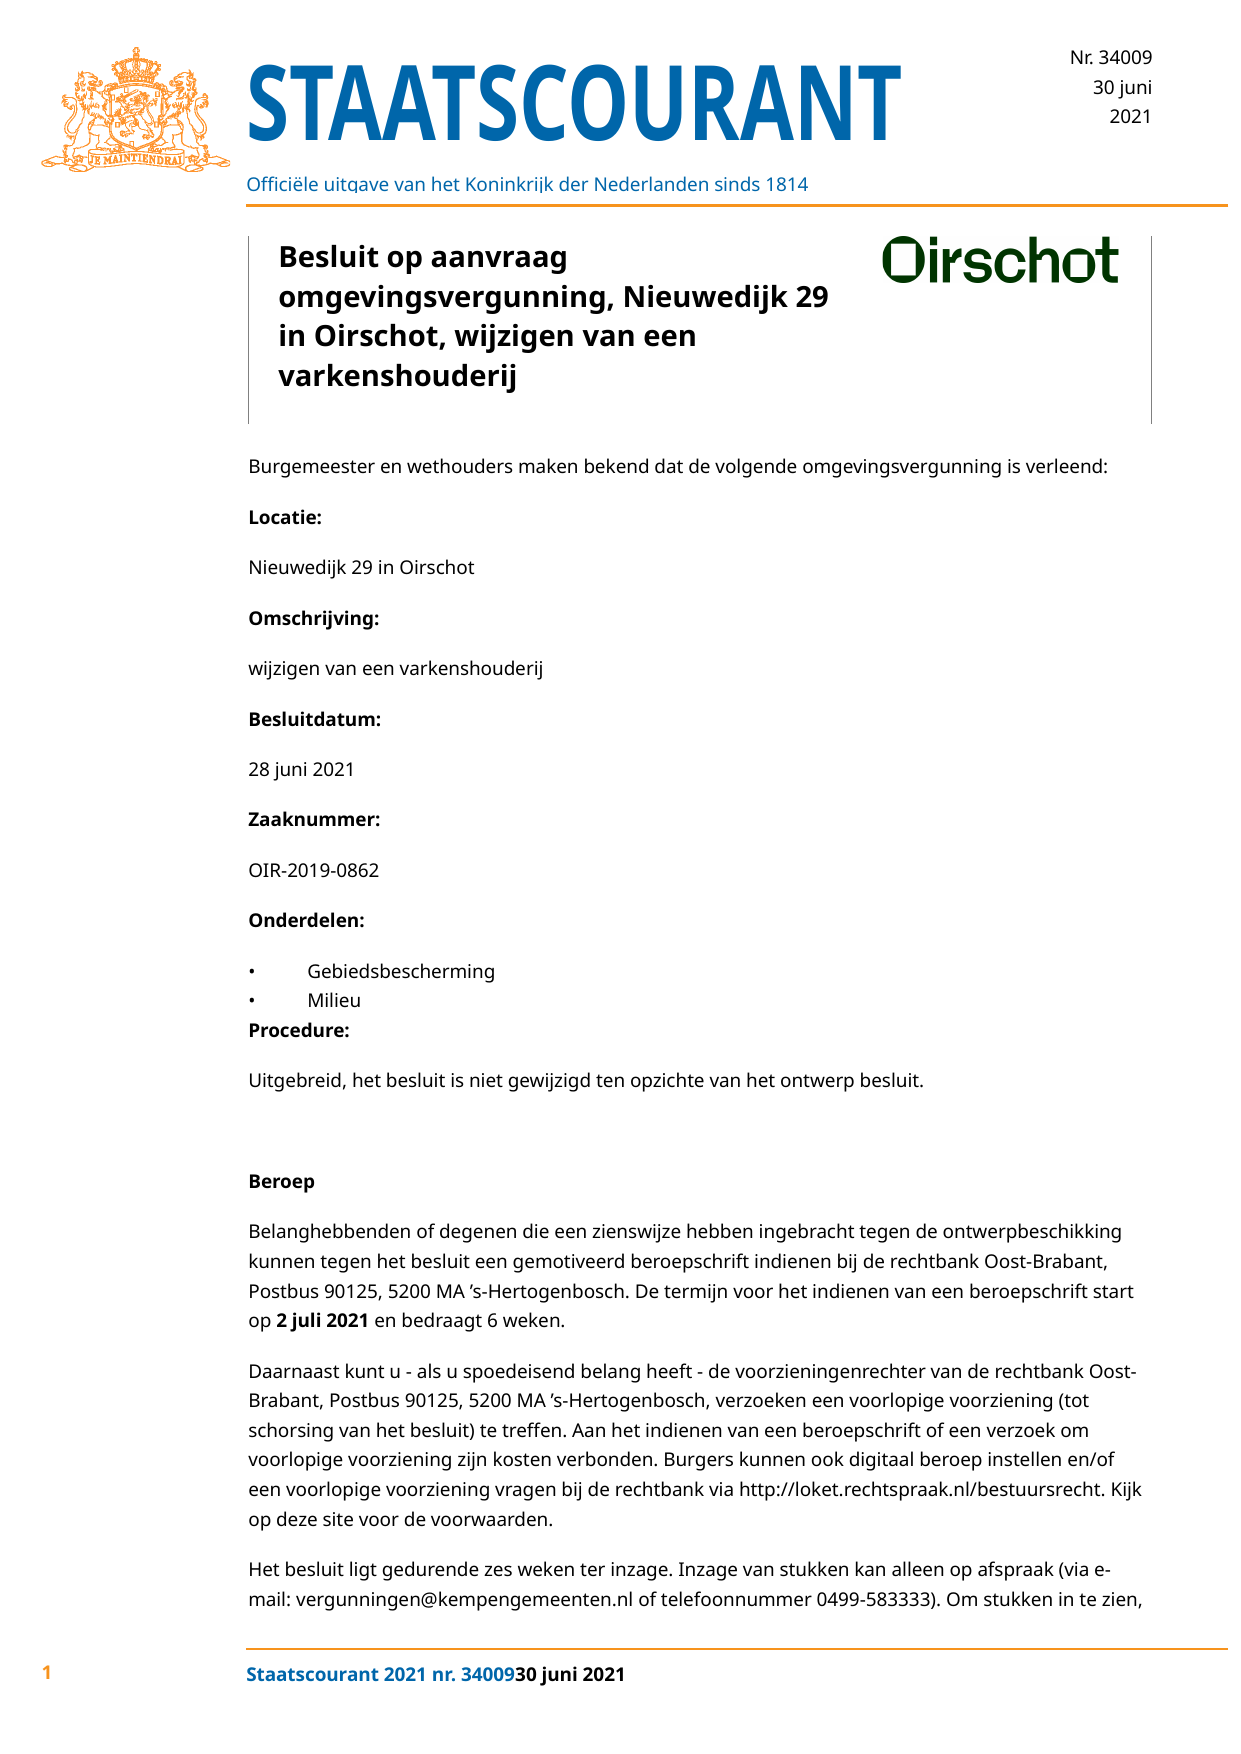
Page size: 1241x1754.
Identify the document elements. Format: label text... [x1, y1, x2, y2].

picture [41, 47, 231, 172]
text Zaaknummer: [248, 807, 1152, 832]
text Burgemeester en wethouders maken bekend dat de volgende omgevingsvergunning is verleend: [248, 454, 1152, 479]
table_header Besluit op aanvraag omgevingsvergunning, Nieuwedijk 29 in Oirschot, wijzigen van een varkenshouderij [249, 236, 850, 424]
text Locatie: [248, 504, 1152, 530]
text wijzigen van een varkenshouderij [248, 655, 1152, 681]
text Beroep [248, 1168, 1152, 1194]
text Daarnaast kunt u - als u spoedeisend belang heeft - de voorzieningenrechter van de rechtbank Oost-Brabant, Postbus 90125, 5200 MA ’s-Hertogenbosch, verzoeken een voorlopige voorziening (tot schorsing van het besluit) te treffen. Aan het indienen van een beroepschrift of een verzoek om voorlopige voorziening zijn kosten verbonden. Burgers kunnen ook digitaal beroep instellen en/of een voorlopige voorziening vragen bij de rechtbank via http://loket.rechtspraak.nl/bestuursrecht. Kijk op deze site voor de voorwaarden. [248, 1358, 1152, 1531]
text 28 juni 2021 [248, 756, 1152, 782]
text Nieuwedijk 29 in Oirschot [248, 554, 1152, 580]
text Procedure: [248, 1017, 1152, 1043]
list Milieu [248, 987, 1152, 1013]
text Omschrijving: [248, 605, 1152, 631]
picture [882, 236, 1119, 283]
text Belanghebbenden of degenen die een zienswijze hebben ingebracht tegen de ontwerpbeschikking kunnen tegen het besluit een gemotiveerd beroepschrift indienen bij de rechtbank Oost-Brabant, Postbus 90125, 5200 MA ’s-Hertogenbosch. De termijn voor het indienen van een beroepschrift start op 2 juli 2021 en bedraagt 6 weken. [248, 1219, 1152, 1333]
text OIR-2019-0862 [248, 857, 1152, 883]
list Gebiedsbescherming [248, 958, 1152, 983]
text Het besluit ligt gedurende zes weken ter inzage. Inzage van stukken kan alleen op afspraak (via e-mail: vergunningen@kempengemeenten.nl of telefoonnummer 0499-583333). Om stukken in te zien, [248, 1556, 1152, 1611]
table_header [850, 236, 1151, 424]
text Onderdelen: [248, 907, 1152, 933]
text Besluitdatum: [248, 706, 1152, 731]
text Uitgebreid, het besluit is niet gewijzigd ten opzichte van het ontwerp besluit. [248, 1067, 1152, 1093]
